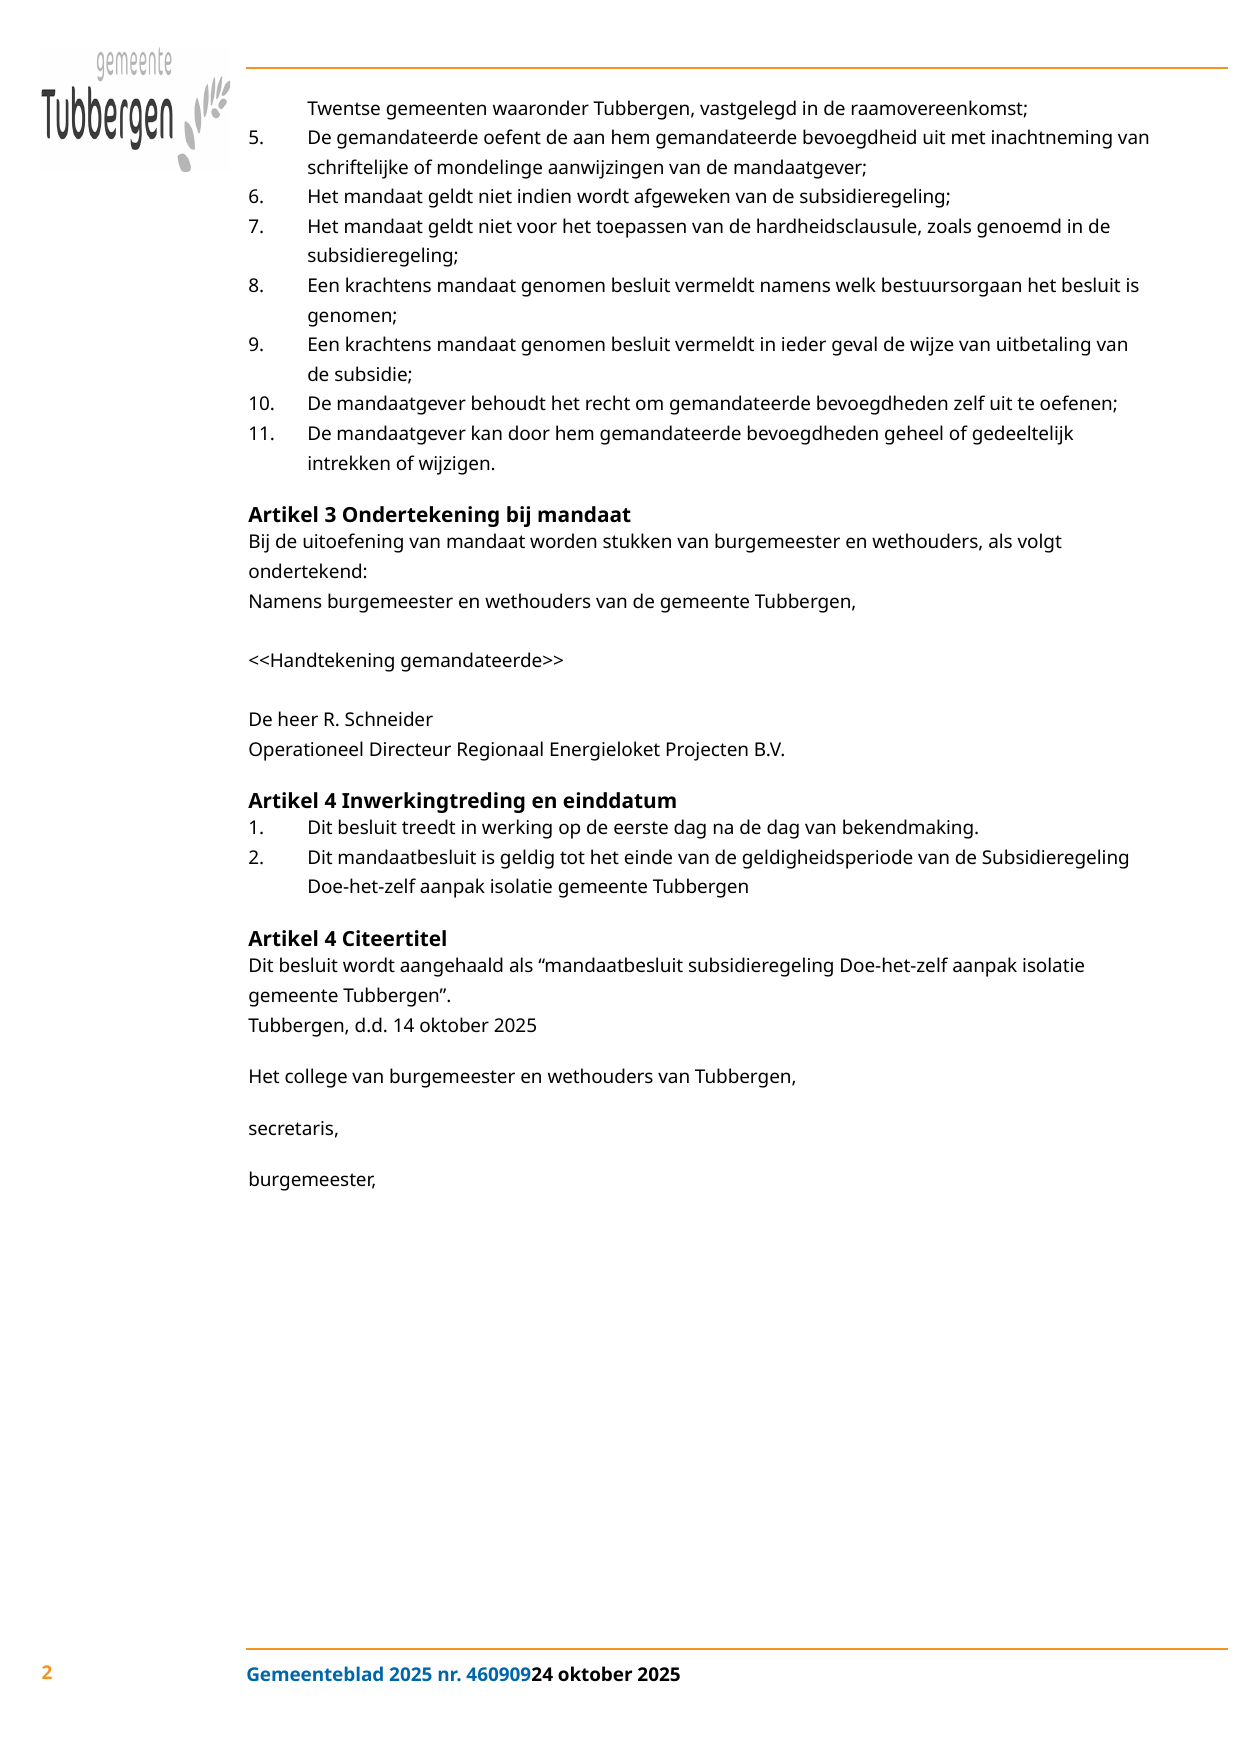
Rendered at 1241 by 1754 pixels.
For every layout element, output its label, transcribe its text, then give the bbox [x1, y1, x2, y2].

text Dit besluit wordt aangehaald als “mandaatbesluit subsidieregeling Doe-het-zelf aanpak isolatie gemeente Tubbergen”. [248, 953, 1152, 1008]
text Namens burgemeester en wethouders van de gemeente Tubbergen, [248, 588, 1152, 613]
list De gemandateerde oefent de aan hem gemandateerde bevoegdheid uit met inachtneming van schriftelijke of mondelinge aanwijzingen van de mandaatgever; [248, 124, 1152, 180]
text Artikel 4 Inwerkingtreding en einddatum [248, 786, 1152, 814]
list De mandaatgever kan door hem gemandateerde bevoegdheden geheel of gedeeltelijk intrekken of wijzigen. [248, 420, 1152, 476]
text Artikel 3 Ondertekening bij mandaat [248, 500, 1152, 529]
list Het mandaat geldt niet voor het toepassen van de hardheidsclausule, zoals genoemd in de subsidieregeling; [248, 213, 1152, 268]
list De mandaatgever behoudt het recht om gemandateerde bevoegdheden zelf uit te oefenen; [248, 391, 1152, 416]
list Twentse gemeenten waaronder Tubbergen, vastgelegd in de raamovereenkomst; [248, 95, 1152, 121]
text burgemeester, [248, 1166, 1152, 1192]
list Dit besluit treedt in werking op de eerste dag na de dag van bekendmaking. [248, 814, 1152, 840]
text De heer R. Schneider [248, 706, 1152, 732]
text Het college van burgemeester en wethouders van Tubbergen, [248, 1063, 1152, 1089]
text Tubbergen, d.d. 14 oktober 2025 [248, 1012, 1152, 1037]
text secretaris, [248, 1115, 1152, 1140]
picture [41, 47, 231, 172]
list Dit mandaatbesluit is geldig tot het einde van de geldigheidsperiode van de Subsidieregeling Doe-het-zelf aanpak isolatie gemeente Tubbergen [248, 844, 1152, 899]
text Bij de uitoefening van mandaat worden stukken van burgemeester en wethouders, als volgt ondertekend: [248, 529, 1152, 584]
text Artikel 4 Citeertitel [248, 924, 1152, 953]
list Een krachtens mandaat genomen besluit vermeldt namens welk bestuursorgaan het besluit is genomen; [248, 272, 1152, 328]
text <<Handtekening gemandateerde>> [248, 647, 1152, 673]
list Het mandaat geldt niet indien wordt afgeweken van de subsidieregeling; [248, 183, 1152, 209]
text Operationeel Directeur Regionaal Energieloket Projecten B.V. [248, 736, 1152, 761]
list Een krachtens mandaat genomen besluit vermeldt in ieder geval de wijze van uitbetaling van de subsidie; [248, 331, 1152, 387]
